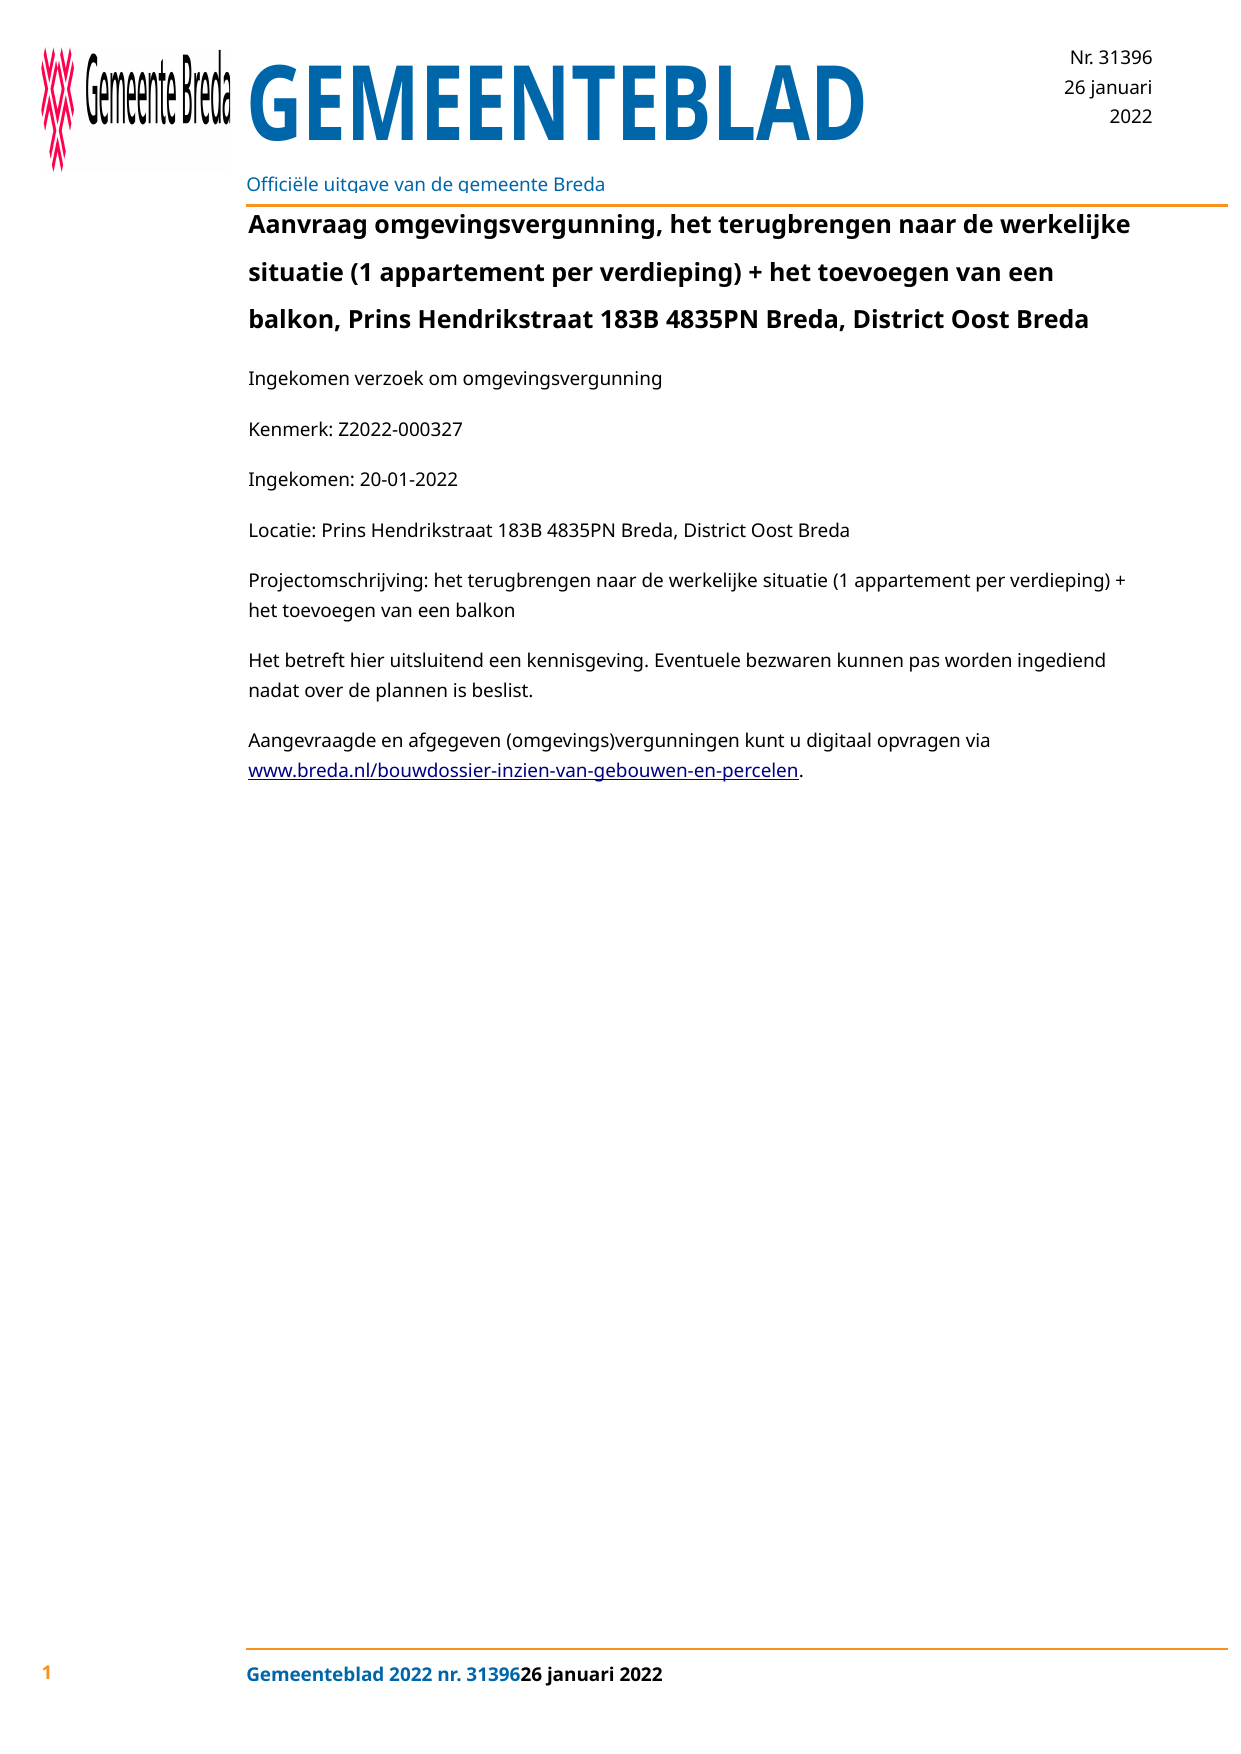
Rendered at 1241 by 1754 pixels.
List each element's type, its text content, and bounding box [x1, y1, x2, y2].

text Ingekomen verzoek om omgevingsvergunning [248, 366, 1152, 391]
text Ingekomen: 20-01-2022 [248, 466, 1152, 492]
text Kenmerk: Z2022-000327 [248, 416, 1152, 442]
text Het betreft hier uitsluitend een kennisgeving. Eventuele bezwaren kunnen pas worden ingediend nadat over de plannen is beslist. [248, 647, 1152, 702]
text Projectomschrijving: het terugbrengen naar de werkelijke situatie (1 appartement per verdieping) + het toevoegen van een balkon [248, 567, 1152, 622]
picture [41, 47, 231, 172]
text Locatie: Prins Hendrikstraat 183B 4835PN Breda, District Oost Breda [248, 517, 1152, 542]
text Aangevraagde en afgegeven (omgevings)vergunningen kunt u digitaal opvragen via www.breda.nl/bouwdossier-inzien-van-gebouwen-en-percelen. [248, 727, 1152, 782]
text Aanvraag omgevingsvergunning, het terugbrengen naar de werkelijke situatie (1 appartement per verdieping) + het toevoegen van een balkon, Prins Hendrikstraat 183B 4835PN Breda, District Oost Breda [248, 207, 1152, 336]
